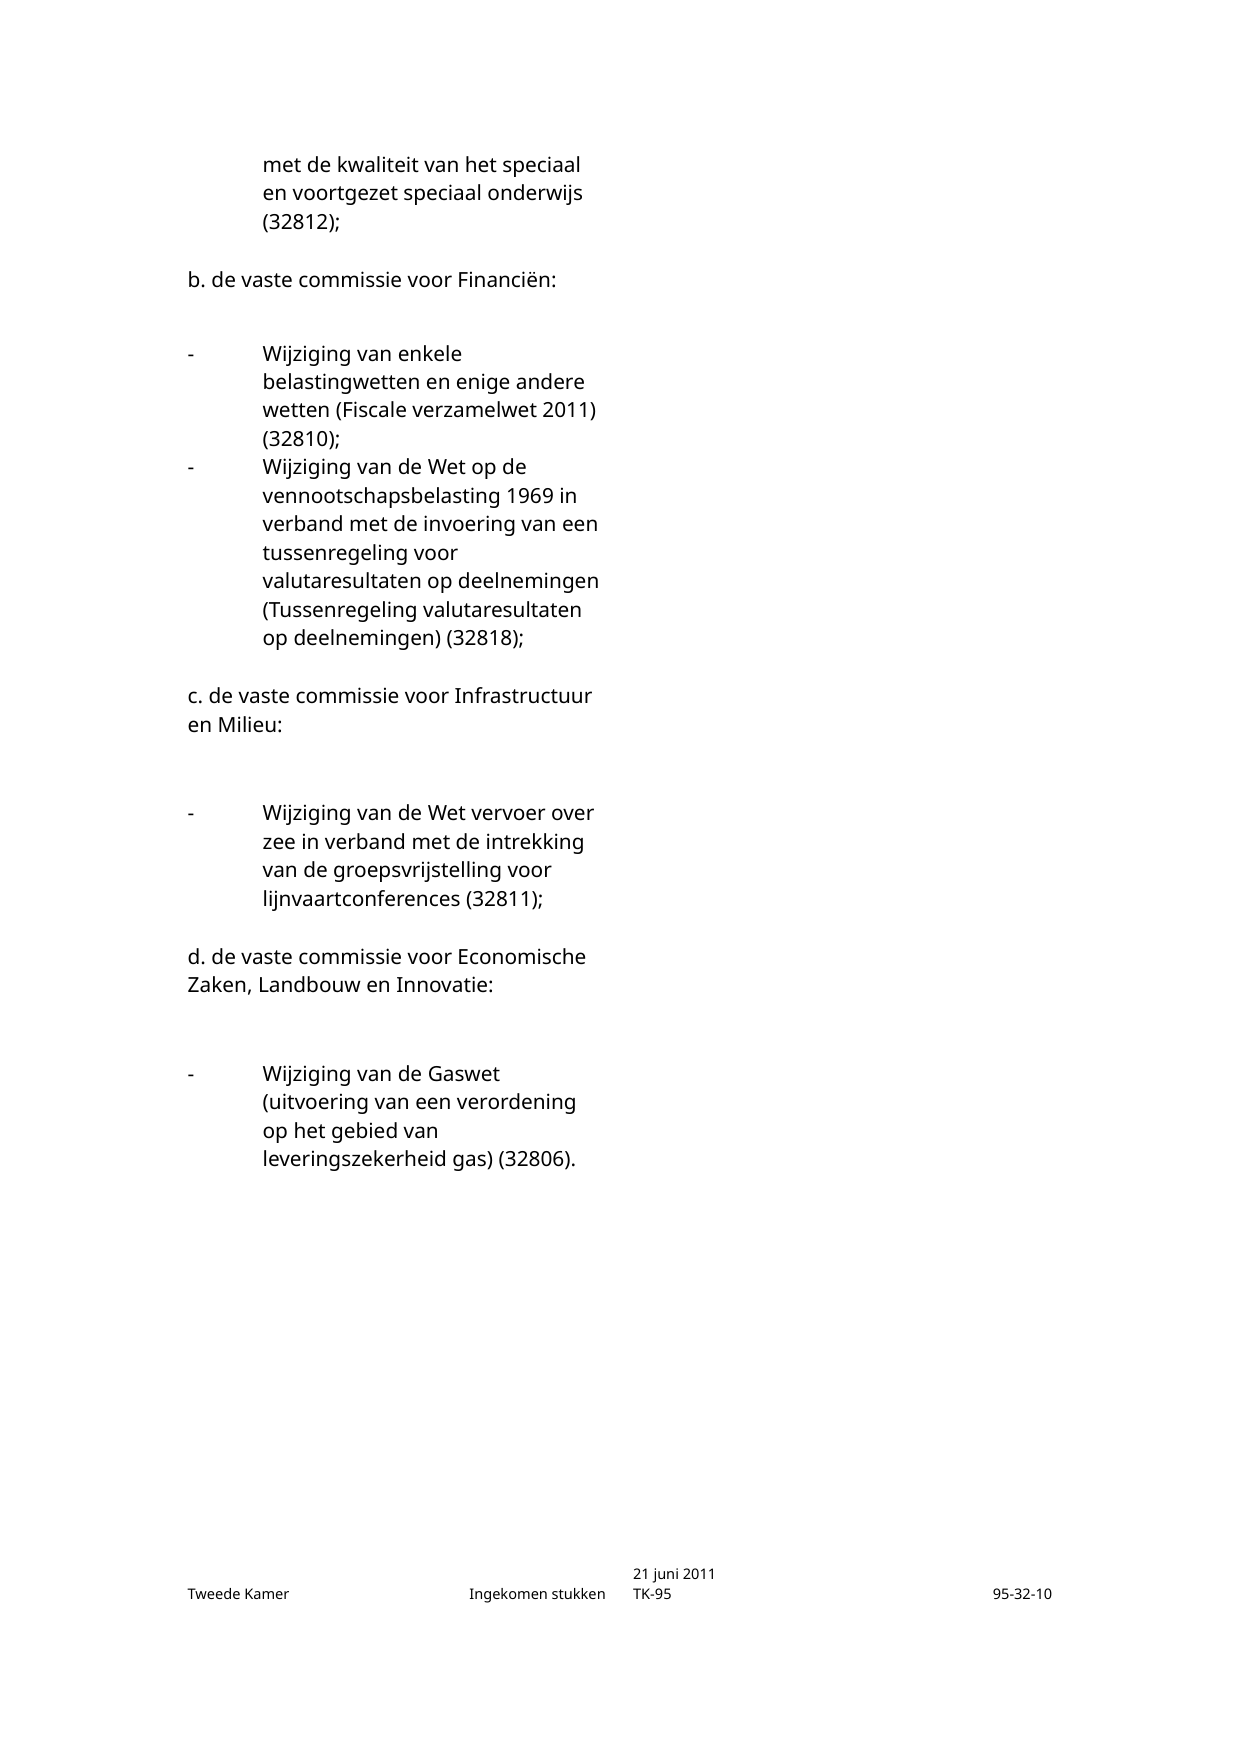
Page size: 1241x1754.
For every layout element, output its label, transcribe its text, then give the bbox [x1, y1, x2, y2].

text c. de vaste commissie voor Infrastructuur en Milieu: [187, 682, 605, 738]
list Wijziging van enkele belastingwetten en enige andere wetten (Fiscale verzamelwet 2011) (32810); [187, 339, 605, 452]
list Wijziging van de Wet vervoer over zee in verband met de intrekking van de groepsvrijstelling voor lijnvaartconferences (32811); [187, 798, 605, 912]
list met de kwaliteit van het speciaal en voortgezet speciaal onderwijs (32812); [187, 150, 605, 235]
list Wijziging van de Wet op de vennootschapsbelasting 1969 in verband met de invoering van een tussenregeling voor valutaresultaten op deelnemingen (Tussenregeling valutaresultaten op deelnemingen) (32818); [187, 452, 605, 652]
list Wijziging van de Gaswet (uitvoering van een verordening op het gebied van leveringszekerheid gas) (32806). [187, 1059, 605, 1173]
text d. de vaste commissie voor Economische Zaken, Landbouw en Innovatie: [187, 942, 605, 999]
text b. de vaste commissie voor Financiën: [187, 265, 605, 294]
